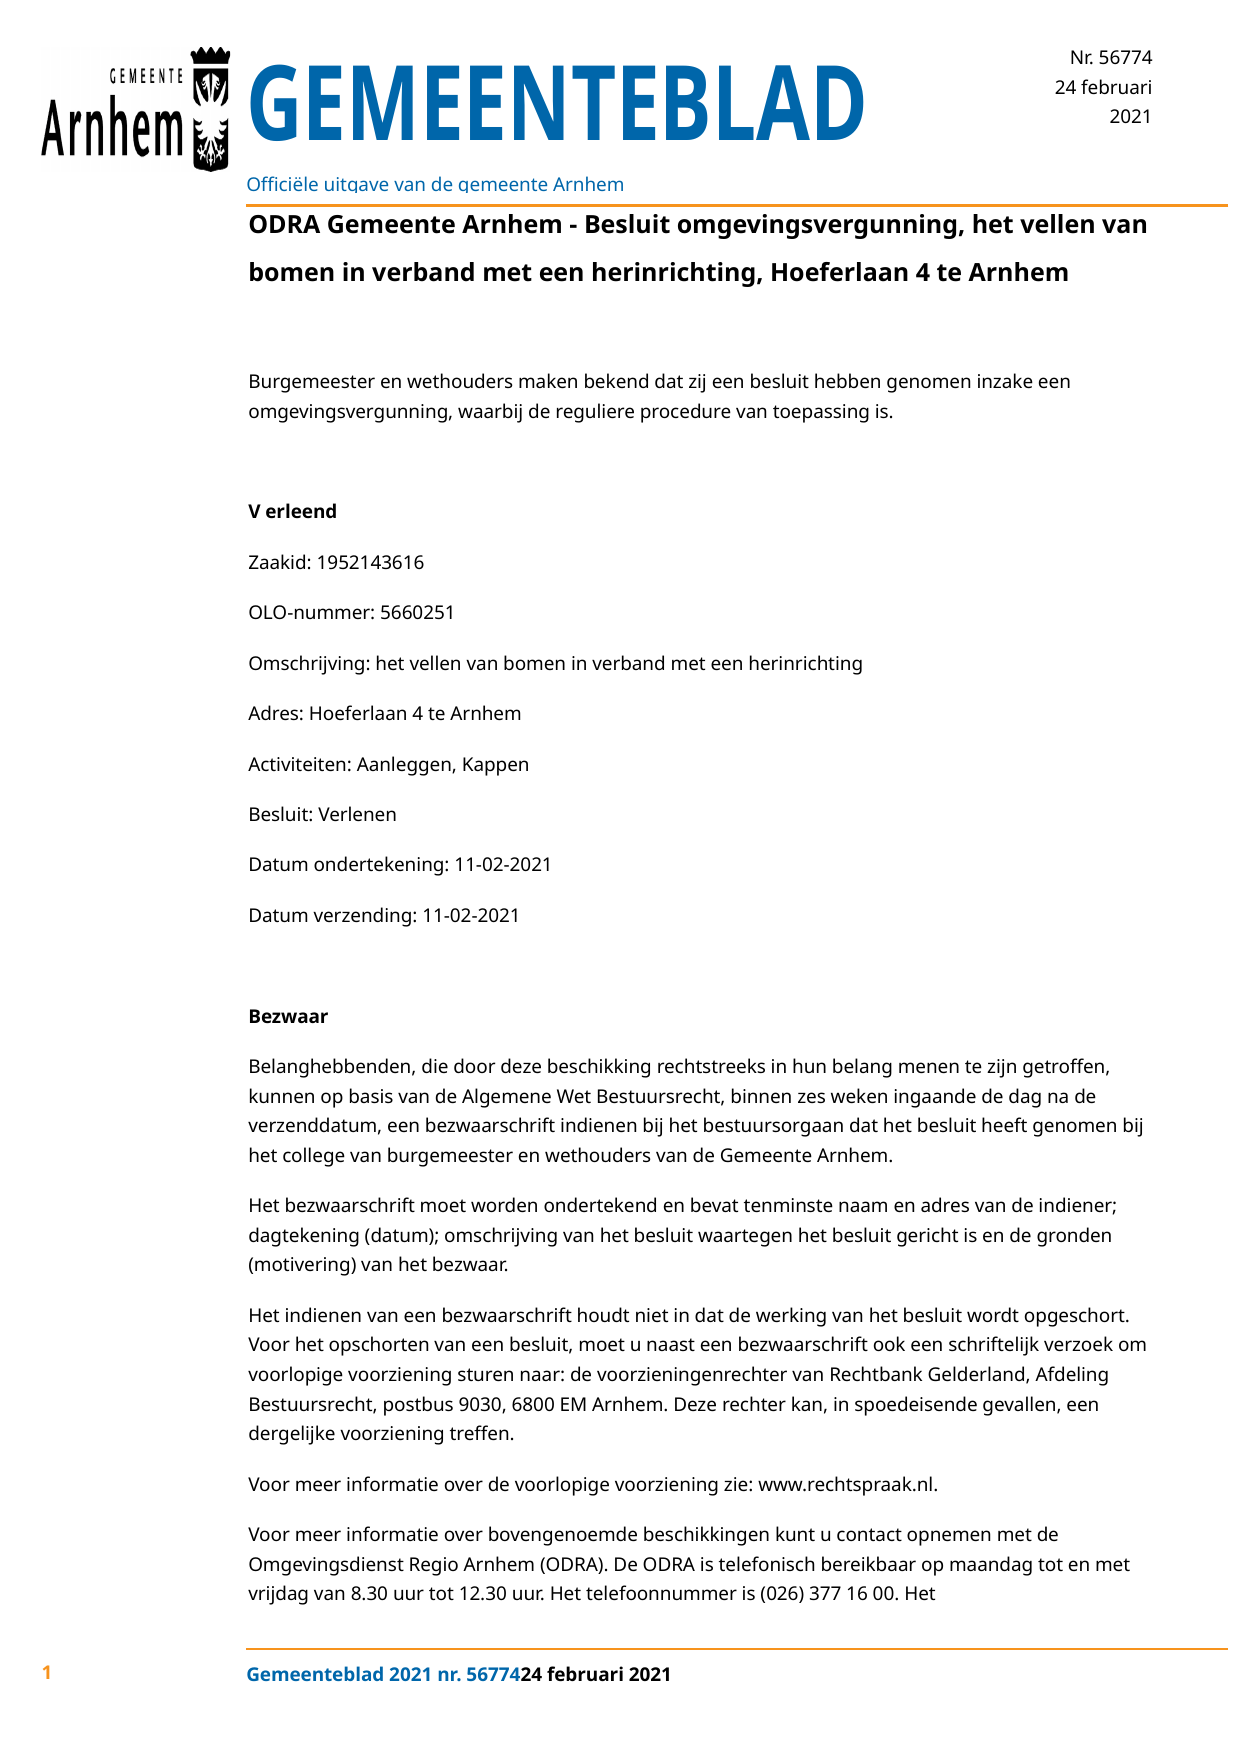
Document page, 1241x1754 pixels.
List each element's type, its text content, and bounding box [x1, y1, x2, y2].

text Activiteiten: Aanleggen, Kappen [248, 751, 1152, 777]
text V erleend [248, 499, 1152, 524]
text Het indienen van een bezwaarschrift houdt niet in dat de werking van het besluit wordt opgeschort. Voor het opschorten van een besluit, moet u naast een bezwaarschrift ook een schriftelijk verzoek om voorlopige voorziening sturen naar: de voorzieningenrechter van Rechtbank Gelderland, Afdeling Bestuursrecht, postbus 9030, 6800 EM Arnhem. Deze rechter kan, in spoedeisende gevallen, een dergelijke voorziening treffen. [248, 1302, 1152, 1446]
text Voor meer informatie over de voorlopige voorziening zie: www.rechtspraak.nl. [248, 1471, 1152, 1497]
text Belanghebbenden, die door deze beschikking rechtstreeks in hun belang menen te zijn getroffen, kunnen op basis van de Algemene Wet Bestuursrecht, binnen zes weken ingaande de dag na de verzenddatum, een bezwaarschrift indienen bij het bestuursorgaan dat het besluit heeft genomen bij het college van burgemeester en wethouders van de Gemeente Arnhem. [248, 1053, 1152, 1168]
text Omschrijving: het vellen van bomen in verband met een herinrichting [248, 650, 1152, 676]
text Bezwaar [248, 1003, 1152, 1029]
text Het bezwaarschrift moet worden ondertekend en bevat tenminste naam en adres van de indiener; dagtekening (datum); omschrijving van het besluit waartegen het besluit gericht is en de gronden (motivering) van het bezwaar. [248, 1192, 1152, 1277]
text Zaakid: 1952143616 [248, 549, 1152, 575]
text OLO-nummer: 5660251 [248, 599, 1152, 625]
text Datum verzending: 11-02-2021 [248, 902, 1152, 928]
text Besluit: Verlenen [248, 801, 1152, 827]
text Voor meer informatie over bovengenoemde beschikkingen kunt u contact opnemen met de Omgevingsdienst Regio Arnhem (ODRA). De ODRA is telefonisch bereikbaar op maandag tot en met vrijdag van 8.30 uur tot 12.30 uur. Het telefoonnummer is (026) 377 16 00. Het [248, 1521, 1152, 1606]
text ODRA Gemeente Arnhem - Besluit omgevingsvergunning, het vellen van bomen in verband met een herinrichting, Hoeferlaan 4 te Arnhem [248, 207, 1152, 288]
text Burgemeester en wethouders maken bekend dat zij een besluit hebben genomen inzake een omgevingsvergunning, waarbij de reguliere procedure van toepassing is. [248, 368, 1152, 424]
text Adres: Hoeferlaan 4 te Arnhem [248, 700, 1152, 726]
text Datum ondertekening: 11-02-2021 [248, 852, 1152, 877]
picture [41, 47, 231, 172]
